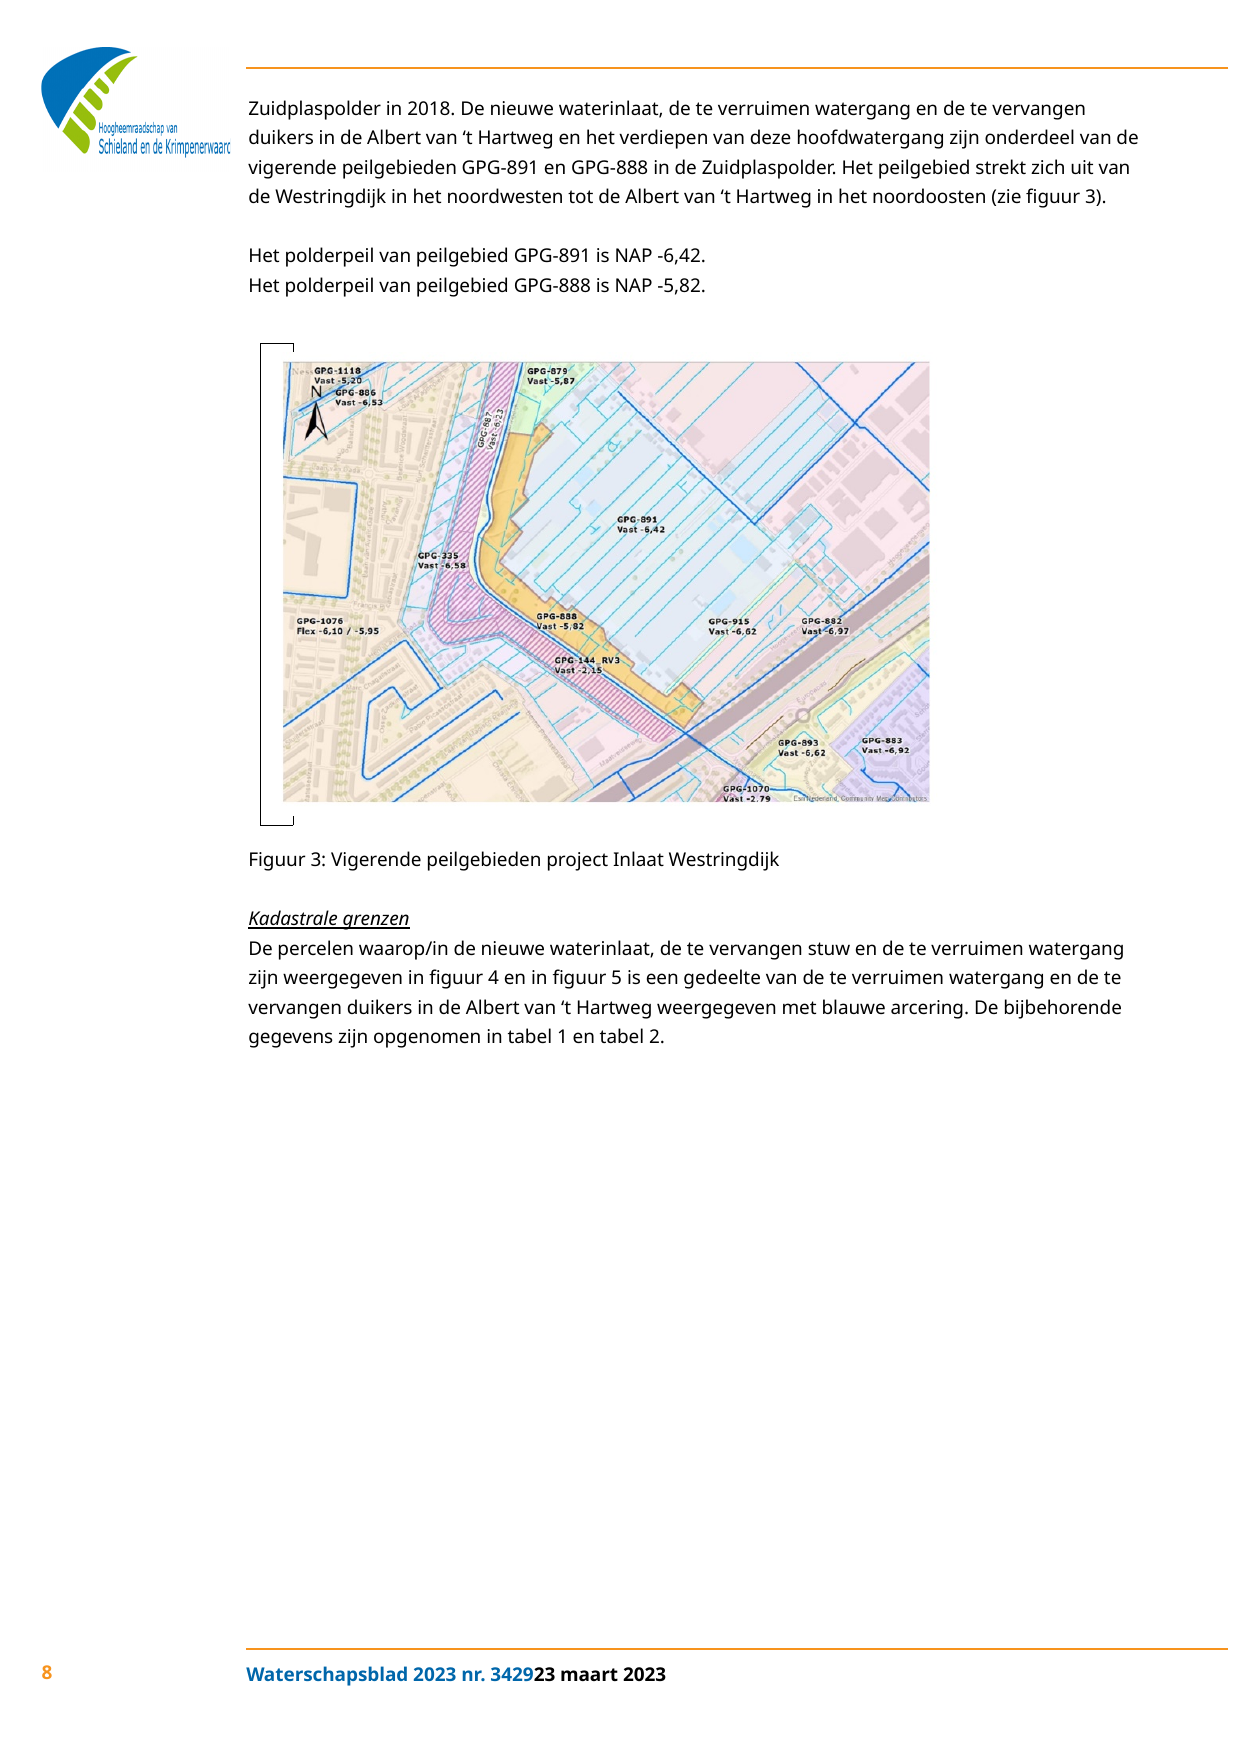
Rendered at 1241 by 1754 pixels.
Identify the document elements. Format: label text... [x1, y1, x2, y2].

picture [268, 352, 978, 816]
picture [41, 47, 231, 172]
text Figuur 3: Vigerende peilgebieden project Inlaat Westringdijk [248, 846, 1152, 872]
text Het polderpeil van peilgebied GPG-888 is NAP -5,82. [248, 272, 1152, 298]
text Kadastrale grenzen [248, 905, 1152, 931]
text De percelen waarop/in de nieuwe waterinlaat, de te vervangen stuw en de te verruimen watergang zijn weergegeven in figuur 4 en in figuur 5 is een gedeelte van de te verruimen watergang en de te vervangen duikers in de Albert van ‘t Hartweg weergegeven met blauwe arcering. De bijbehorende gegevens zijn opgenomen in tabel 1 en tabel 2. [248, 935, 1152, 1049]
text Het polderpeil van peilgebied GPG-891 is NAP -6,42. [248, 243, 1152, 268]
text Zuidplaspolder in 2018. De nieuwe waterinlaat, de te verruimen watergang en de te vervangen duikers in de Albert van ‘t Hartweg en het verdiepen van deze hoofdwatergang zijn onderdeel van de vigerende peilgebieden GPG-891 en GPG-888 in de Zuidplaspolder. Het peilgebied strekt zich uit van de Westringdijk in het noordwesten tot de Albert van ‘t Hartweg in het noordoosten (zie figuur 3). [248, 95, 1152, 209]
